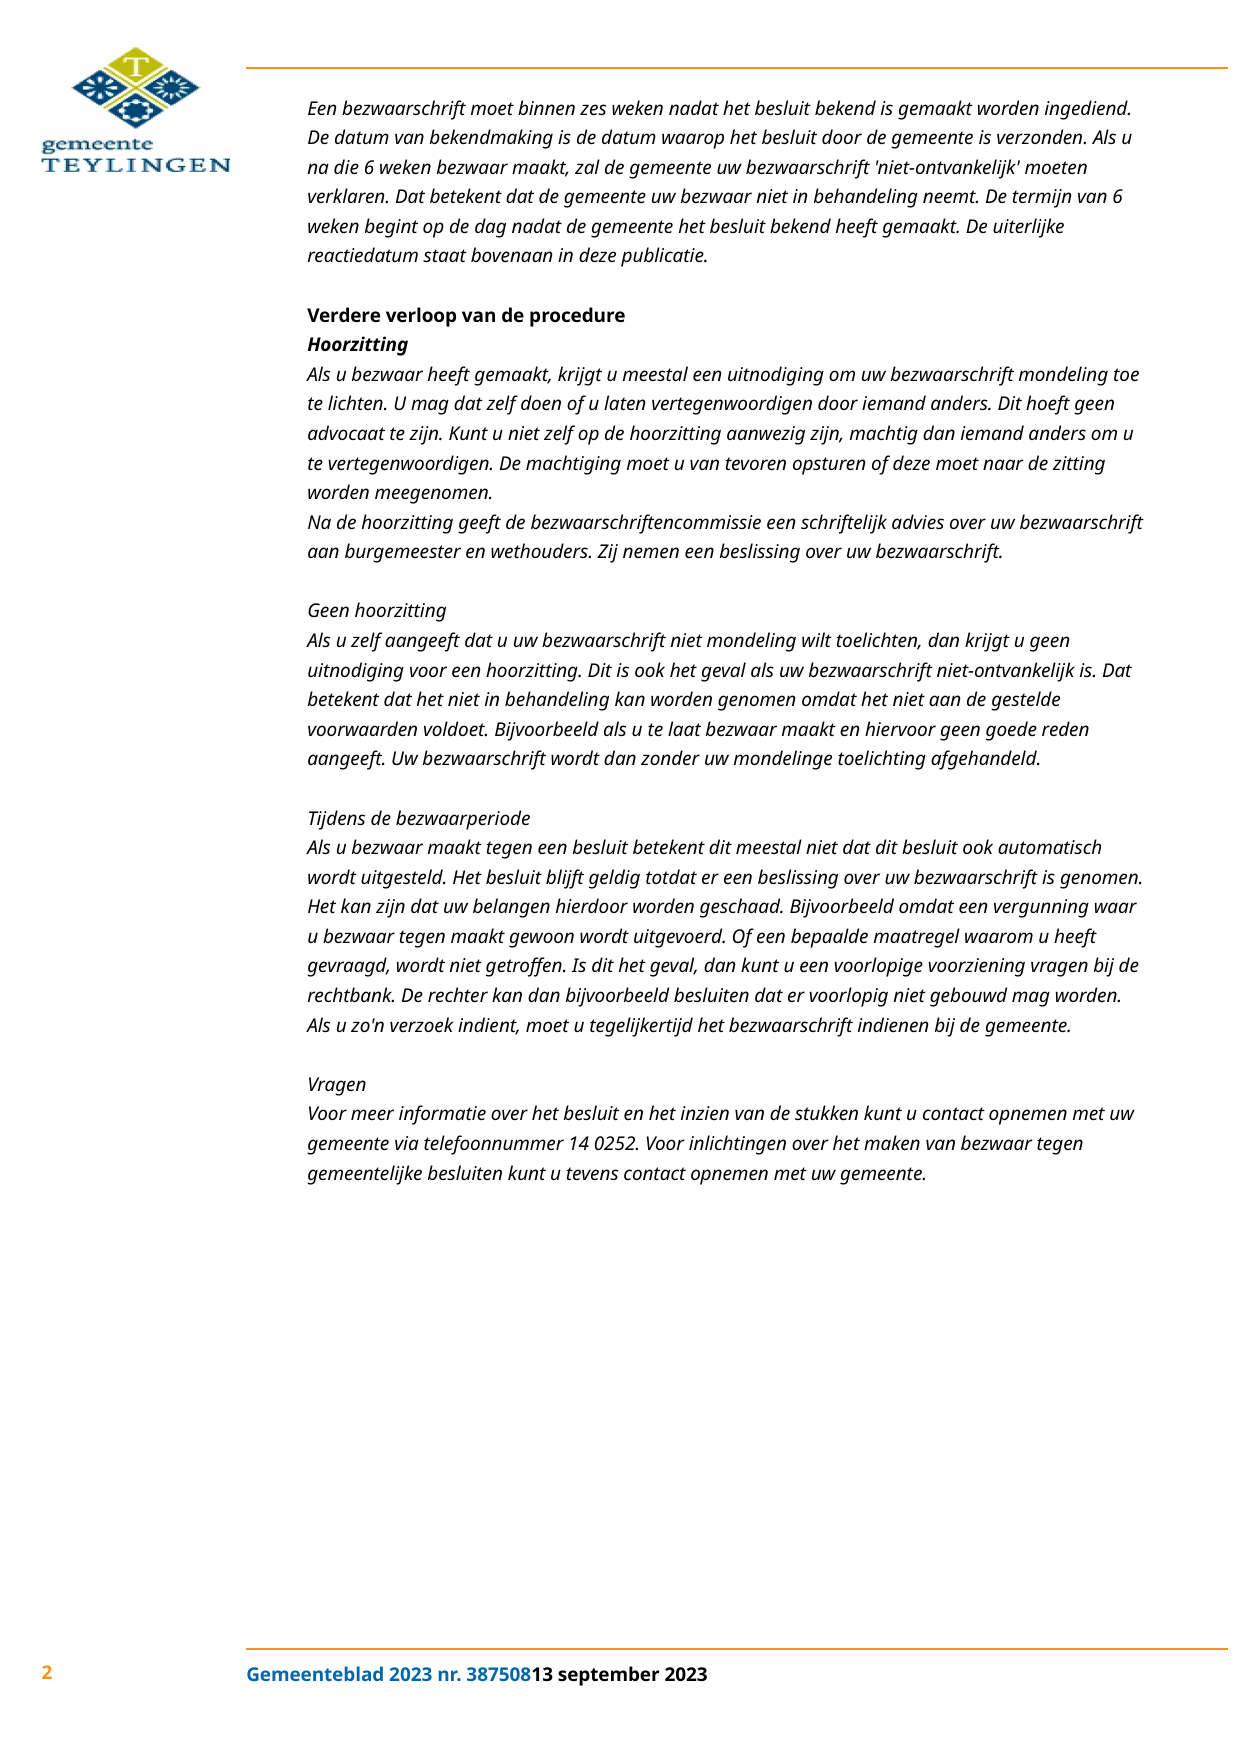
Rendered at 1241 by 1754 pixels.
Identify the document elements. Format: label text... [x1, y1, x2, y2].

list Tijdens de bezwaarperiode [248, 805, 1152, 831]
list Als u zelf aangeeft dat u uw bezwaarschrift niet mondeling wilt toelichten, dan krijgt u geen uitnodiging voor een hoorzitting. Dit is ook het geval als uw bezwaarschrift niet-ontvankelijk is. Dat betekent dat het niet in behandeling kan worden genomen omdat het niet aan de gestelde voorwaarden voldoet. Bijvoorbeeld als u te laat bezwaar maakt en hiervoor geen goede reden aangeeft. Uw bezwaarschrift wordt dan zonder uw mondelinge toelichting afgehandeld. [248, 627, 1152, 771]
list Als u bezwaar heeft gemaakt, krijgt u meestal een uitnodiging om uw bezwaarschrift mondeling toe te lichten. U mag dat zelf doen of u laten vertegenwoordigen door iemand anders. Dit hoeft geen advocaat te zijn. Kunt u niet zelf op de hoorzitting aanwezig zijn, machtig dan iemand anders om u te vertegenwoordigen. De machtiging moet u van tevoren opsturen of deze moet naar de zitting worden meegenomen. [248, 361, 1152, 505]
list Verdere verloop van de procedure [248, 302, 1152, 328]
picture [41, 47, 231, 172]
list Als u bezwaar maakt tegen een besluit betekent dit meestal niet dat dit besluit ook automatisch wordt uitgesteld. Het besluit blijft geldig totdat er een beslissing over uw bezwaarschrift is genomen. Het kan zijn dat uw belangen hierdoor worden geschaad. Bijvoorbeeld omdat een vergunning waar u bezwaar tegen maakt gewoon wordt uitgevoerd. Of een bepaalde maatregel waarom u heeft gevraagd, wordt niet getroffen. Is dit het geval, dan kunt u een voorlopige voorziening vragen bij de rechtbank. De rechter kan dan bijvoorbeeld besluiten dat er voorlopig niet gebouwd mag worden. Als u zo'n verzoek indient, moet u tegelijkertijd het bezwaarschrift indienen bij de gemeente. [248, 834, 1152, 1038]
list Geen hoorzitting [248, 598, 1152, 623]
list Vragen [248, 1071, 1152, 1097]
list Hoorzitting [248, 331, 1152, 357]
list Na de hoorzitting geeft de bezwaarschriftencommissie een schriftelijk advies over uw bezwaarschrift aan burgemeester en wethouders. Zij nemen een beslissing over uw bezwaarschrift. [248, 509, 1152, 564]
list Een bezwaarschrift moet binnen zes weken nadat het besluit bekend is gemaakt worden ingediend. De datum van bekendmaking is de datum waarop het besluit door de gemeente is verzonden. Als u na die 6 weken bezwaar maakt, zal de gemeente uw bezwaarschrift 'niet-ontvankelijk' moeten verklaren. Dat betekent dat de gemeente uw bezwaar niet in behandeling neemt. De termijn van 6 weken begint op de dag nadat de gemeente het besluit bekend heeft gemaakt. De uiterlijke reactiedatum staat bovenaan in deze publicatie. [248, 95, 1152, 268]
list Voor meer informatie over het besluit en het inzien van de stukken kunt u contact opnemen met uw gemeente via telefoonnummer 14 0252. Voor inlichtingen over het maken van bezwaar tegen gemeentelijke besluiten kunt u tevens contact opnemen met uw gemeente. [248, 1101, 1152, 1186]
